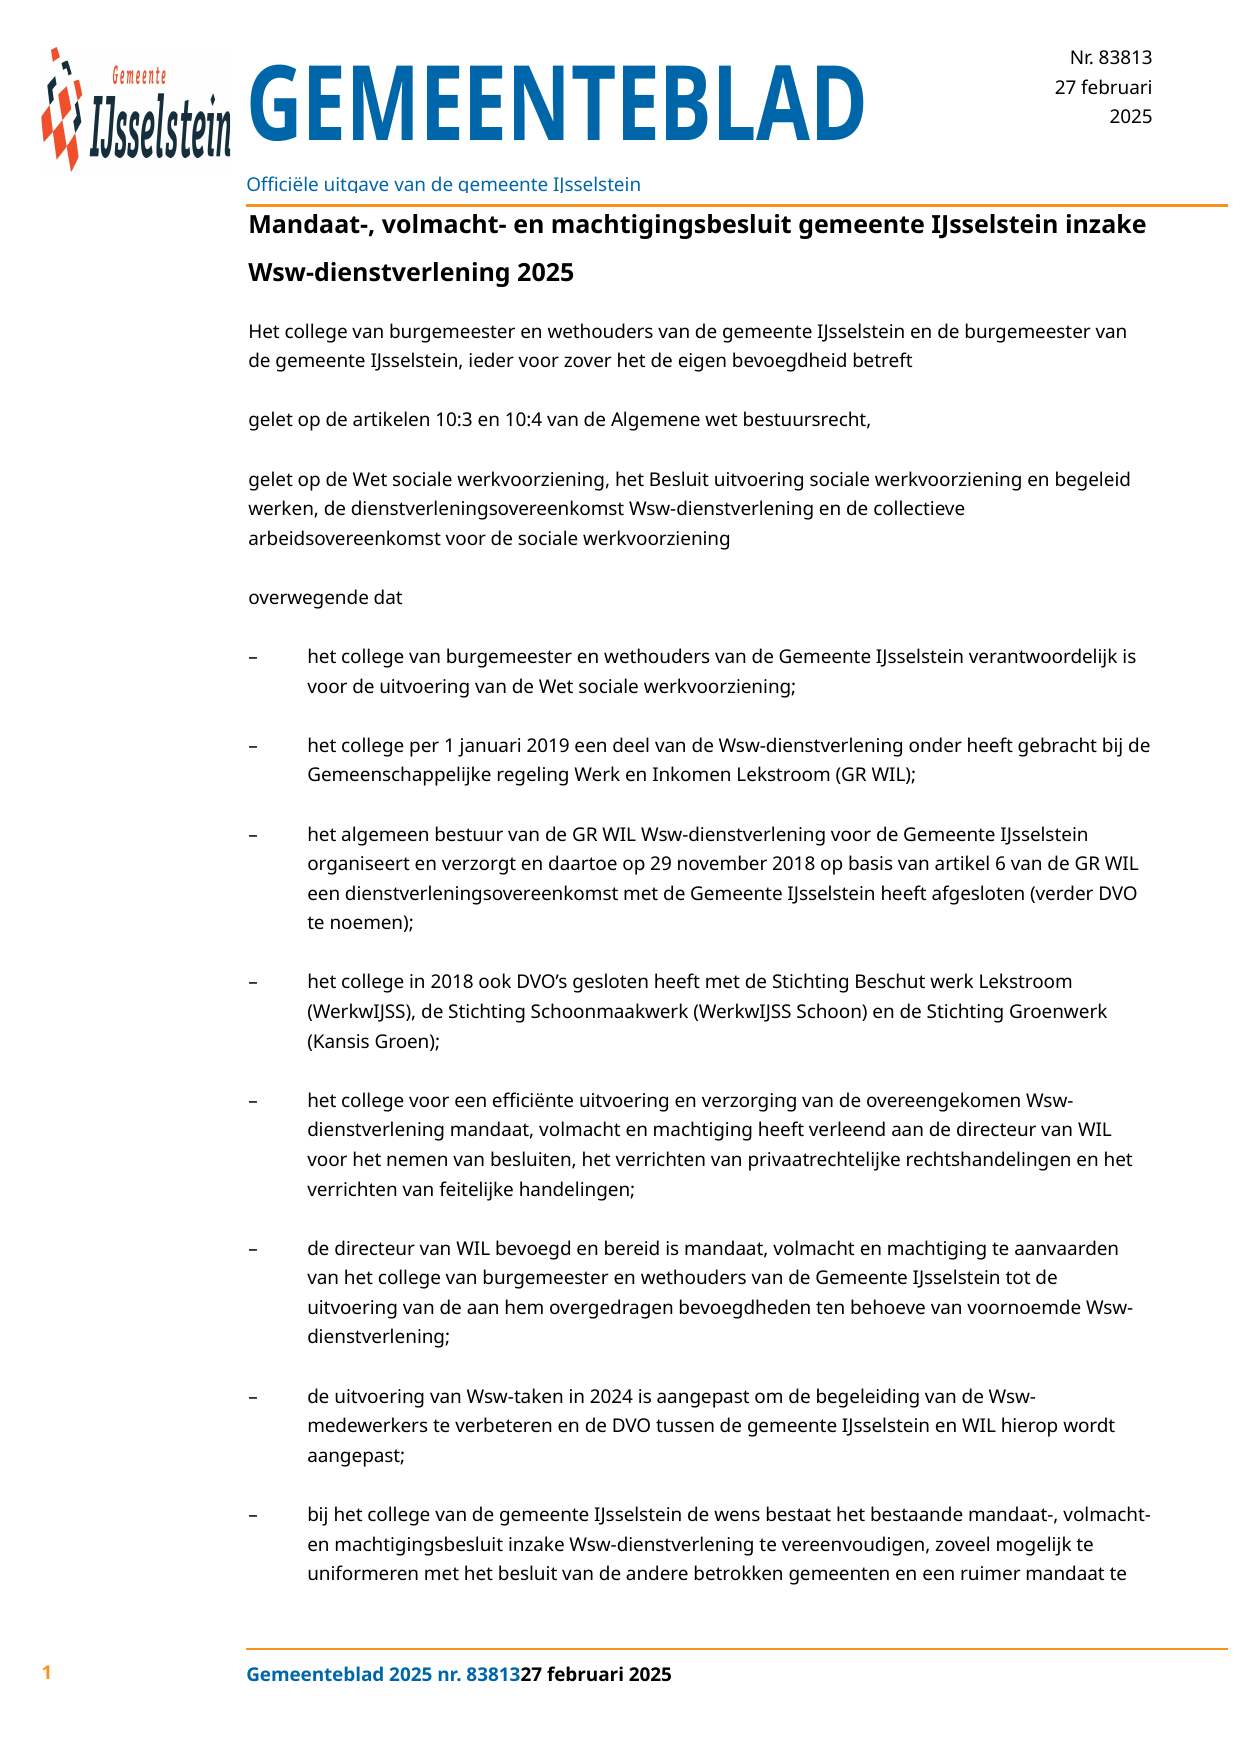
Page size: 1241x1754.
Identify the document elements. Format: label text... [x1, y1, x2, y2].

text gelet op de artikelen 10:3 en 10:4 van de Algemene wet bestuursrecht, [248, 407, 1152, 432]
list de uitvoering van Wsw-taken in 2024 is aangepast om de begeleiding van de Wsw-medewerkers te verbeteren en de DVO tussen de gemeente IJsselstein en WIL hierop wordt aangepast; [248, 1383, 1152, 1468]
picture [41, 47, 231, 172]
text Het college van burgemeester en wethouders van de gemeente IJsselstein en de burgemeester van de gemeente IJsselstein, ieder voor zover het de eigen bevoegdheid betreft [248, 318, 1152, 373]
list het college voor een efficiënte uitvoering en verzorging van de overeengekomen Wsw-dienstverlening mandaat, volmacht en machtiging heeft verleend aan de directeur van WIL voor het nemen van besluiten, het verrichten van privaatrechtelijke rechtshandelingen en het verrichten van feitelijke handelingen; [248, 1087, 1152, 1202]
list de directeur van WIL bevoegd en bereid is mandaat, volmacht en machtiging te aanvaarden van het college van burgemeester en wethouders van de Gemeente IJsselstein tot de uitvoering van de aan hem overgedragen bevoegdheden ten behoeve van voornoemde Wsw-dienstverlening; [248, 1235, 1152, 1349]
text gelet op de Wet sociale werkvoorziening, het Besluit uitvoering sociale werkvoorziening en begeleid werken, de dienstverleningsovereenkomst Wsw-dienstverlening en de collectieve arbeidsovereenkomst voor de sociale werkvoorziening [248, 466, 1152, 551]
list bij het college van de gemeente IJsselstein de wens bestaat het bestaande mandaat-, volmacht- en machtigingsbesluit inzake Wsw-dienstverlening te vereenvoudigen, zoveel mogelijk te uniformeren met het besluit van de andere betrokken gemeenten en een ruimer mandaat te [248, 1501, 1152, 1586]
list het college per 1 januari 2019 een deel van de Wsw-dienstverlening onder heeft gebracht bij de Gemeenschappelijke regeling Werk en Inkomen Lekstroom (GR WIL); [248, 732, 1152, 787]
text overwegende dat [248, 584, 1152, 610]
text Mandaat-, volmacht- en machtigingsbesluit gemeente IJsselstein inzake Wsw-dienstverlening 2025 [248, 207, 1152, 288]
list het algemeen bestuur van de GR WIL Wsw-dienstverlening voor de Gemeente IJsselstein organiseert en verzorgt en daartoe op 29 november 2018 op basis van artikel 6 van de GR WIL een dienstverleningsovereenkomst met de Gemeente IJsselstein heeft afgesloten (verder DVO te noemen); [248, 821, 1152, 935]
list het college van burgemeester en wethouders van de Gemeente IJsselstein verantwoordelijk is voor de uitvoering van de Wet sociale werkvoorziening; [248, 643, 1152, 699]
list het college in 2018 ook DVO’s gesloten heeft met de Stichting Beschut werk Lekstroom (WerkwIJSS), de Stichting Schoonmaakwerk (WerkwIJSS Schoon) en de Stichting Groenwerk (Kansis Groen); [248, 969, 1152, 1054]
